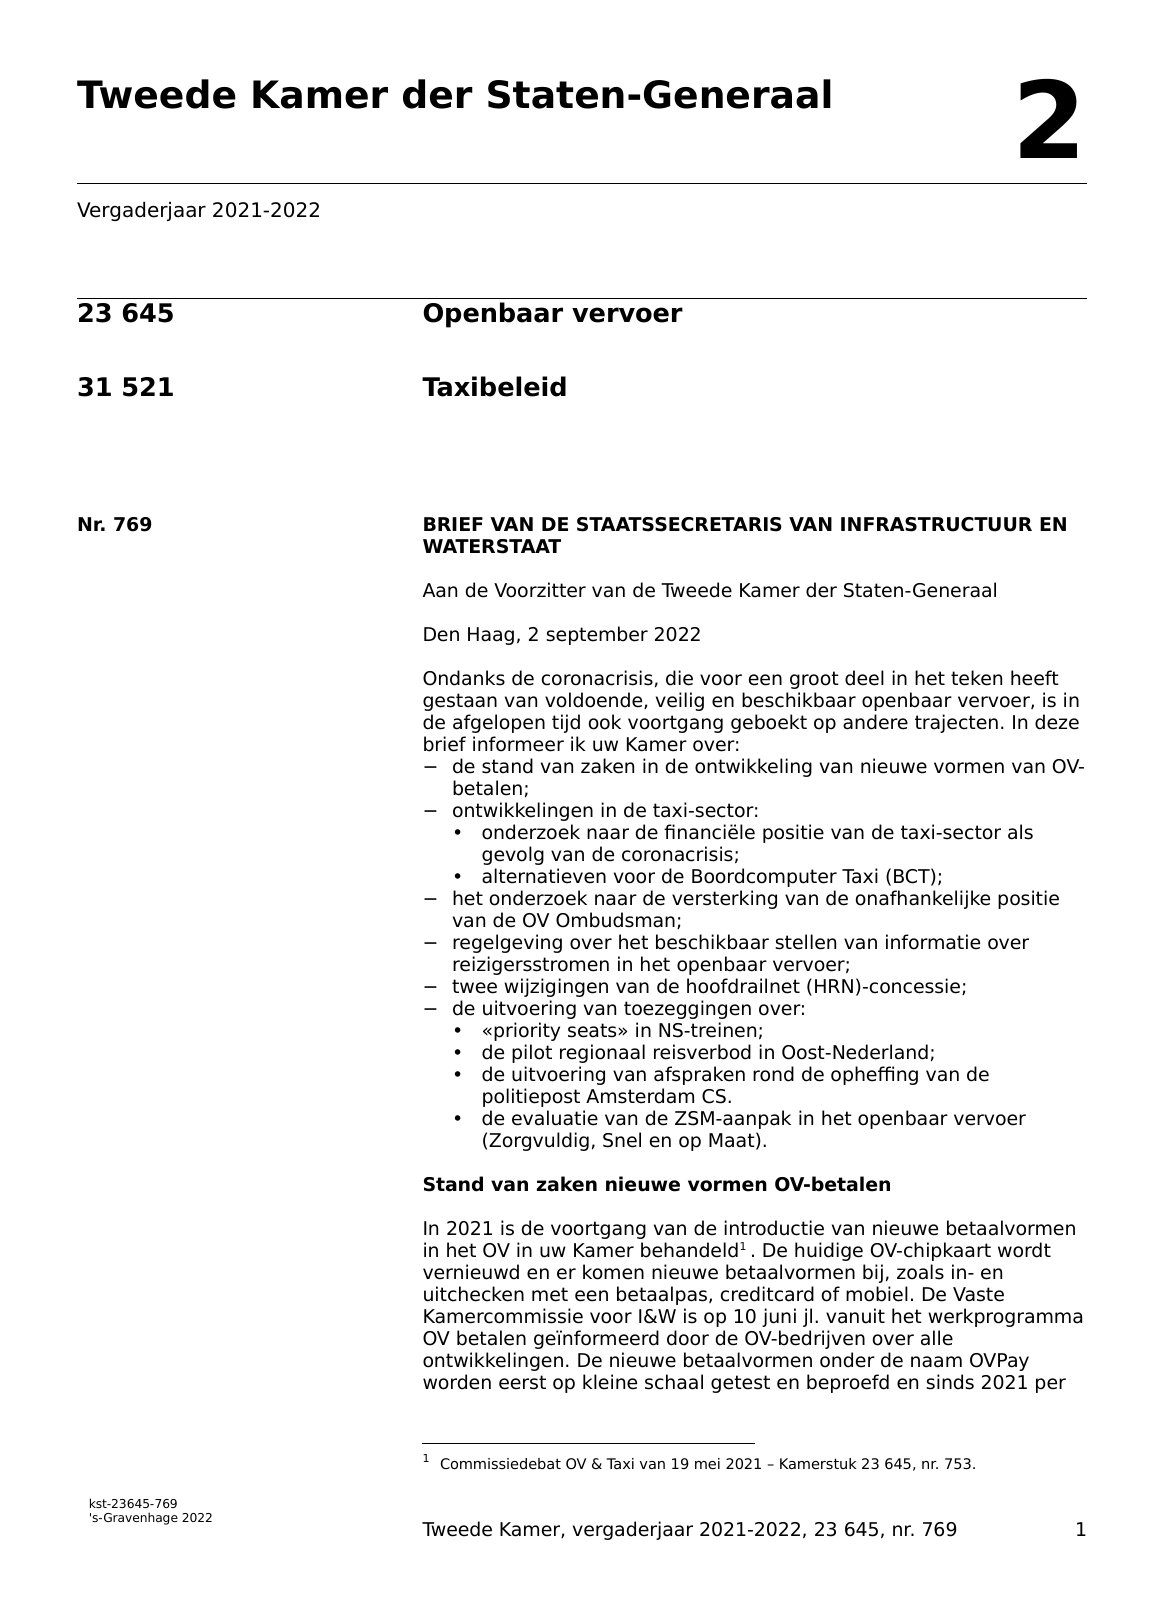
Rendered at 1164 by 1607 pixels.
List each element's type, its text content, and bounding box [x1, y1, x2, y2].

text • onderzoek naar de financiële positie van de taxi-sector als gevolg van de coronacrisis; [452, 822, 1087, 866]
text − twee wijzigingen van de hoofdrailnet (HRN)-concessie; [422, 976, 1087, 998]
text • «priority seats» in NS-treinen; [452, 1020, 1087, 1042]
text − de uitvoering van toezeggingen over: [422, 998, 1087, 1020]
text Ondanks de coronacrisis, die voor een groot deel in het teken heeft gestaan van voldoende, veilig en beschikbaar openbaar vervoer, is in de afgelopen tijd ook voortgang geboekt op andere trajecten. In deze brief informeer ik uw Kamer over: [422, 668, 1087, 756]
text In 2021 is de voortgang van de introductie van nieuwe betaalvormen in het OV in uw Kamer behandeld. De huidige OV-chipkaart wordt vernieuwd en er komen nieuwe betaalvormen bij, zoals in- en uitchecken met een betaalpas, creditcard of mobiel. De Vaste Kamercommissie voor I&W is op 10 juni jl. vanuit het werkprogramma OV betalen geïnformeerd door de OV-bedrijven over alle ontwikkelingen. De nieuwe betaalvormen onder de naam OVPay worden eerst op kleine schaal getest en beproefd en sinds 2021 per [422, 1218, 1087, 1394]
text Aan de Voorzitter van de Tweede Kamer der Staten-Generaal [422, 580, 1087, 602]
text − ontwikkelingen in de taxi-sector: [422, 800, 1087, 822]
text kst-23645-769 [88, 1497, 323, 1511]
table_header 2 [886, 59, 1087, 183]
subtitle Stand van zaken nieuwe vormen OV-betalen [422, 1174, 1087, 1196]
text 's-Gravenhage 2022 [88, 1511, 323, 1525]
text • de pilot regionaal reisverbod in Oost-Nederland; [452, 1042, 1087, 1064]
subtitle 23 645 Openbaar vervoer [77, 299, 1087, 329]
table_cell Vergaderjaar 2021-2022 [77, 184, 1087, 298]
text Commissiedebat OV & Taxi van 19 mei 2021 – Kamerstuk 23 645, nr. 753. [422, 1452, 1087, 1474]
text − de stand van zaken in de ontwikkeling van nieuwe vormen van OV-betalen; [422, 756, 1087, 800]
text Den Haag, 2 september 2022 [422, 624, 1087, 646]
subtitle 31 521 Taxibeleid [77, 373, 1087, 403]
text • alternatieven voor de Boordcomputer Taxi (BCT); [452, 866, 1087, 888]
text • de evaluatie van de ZSM-aanpak in het openbaar vervoer (Zorgvuldig, Snel en op Maat). [452, 1108, 1087, 1152]
table_header Tweede Kamer der Staten-Generaal [77, 59, 886, 183]
text − het onderzoek naar de versterking van de onafhankelijke positie van de OV Ombudsman; [422, 888, 1087, 932]
text • de uitvoering van afspraken rond de opheffing van de politiepost Amsterdam CS. [452, 1064, 1087, 1108]
text − regelgeving over het beschikbaar stellen van informatie over reizigersstromen in het openbaar vervoer; [422, 932, 1087, 976]
subtitle Nr. 769 BRIEF VAN DE STAATSSECRETARIS VAN INFRASTRUCTUUR EN WATERSTAAT [77, 514, 1087, 558]
